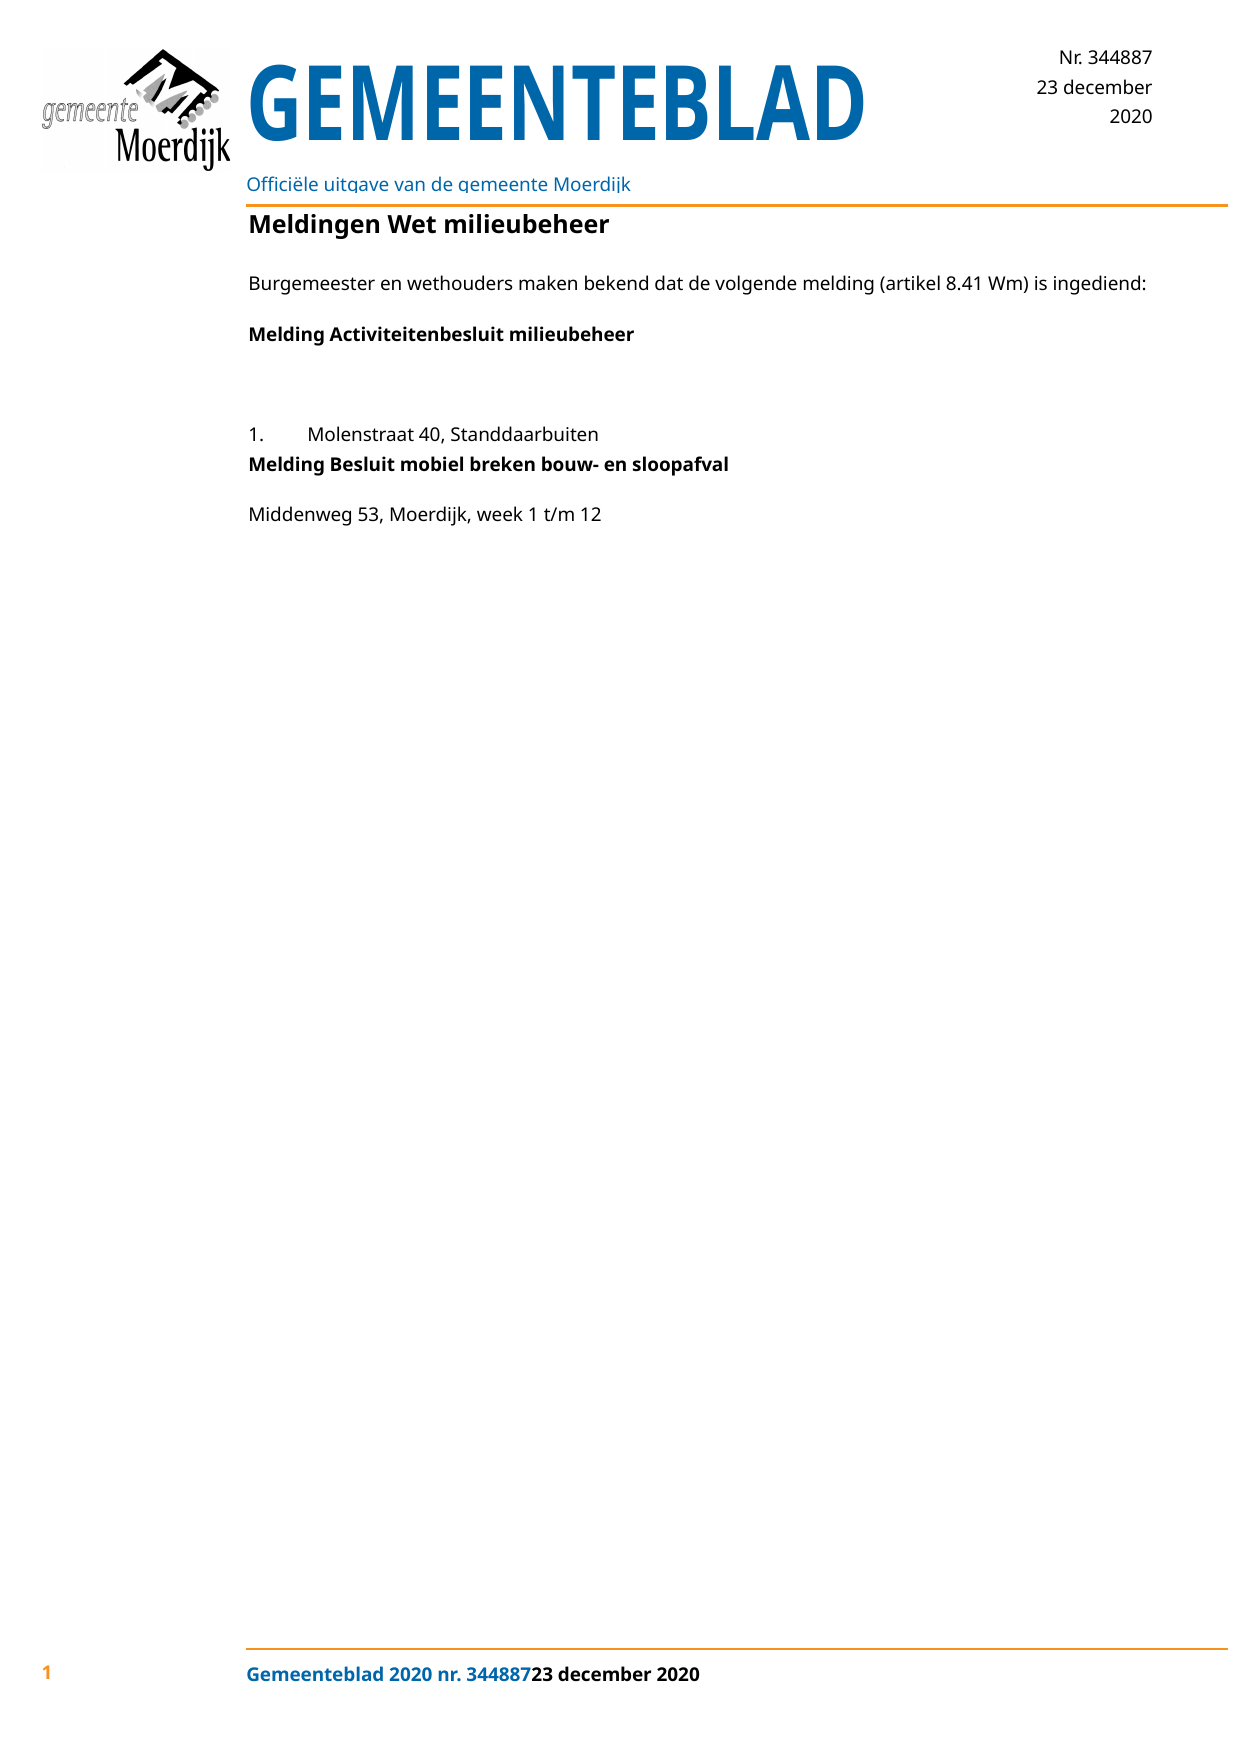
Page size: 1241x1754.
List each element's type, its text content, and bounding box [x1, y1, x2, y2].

picture [41, 47, 231, 172]
text Middenweg 53, Moerdijk, week 1 t/m 12 [248, 502, 1152, 527]
text Melding Activiteitenbesluit milieubeheer [248, 321, 1152, 346]
list Molenstraat 40, Standdaarbuiten [248, 422, 1152, 447]
text Burgemeester en wethouders maken bekend dat de volgende melding (artikel 8.41 Wm) is ingediend: [248, 270, 1152, 296]
text Meldingen Wet milieubeheer [248, 207, 1152, 241]
text Melding Besluit mobiel breken bouw- en sloopafval [248, 451, 1152, 477]
